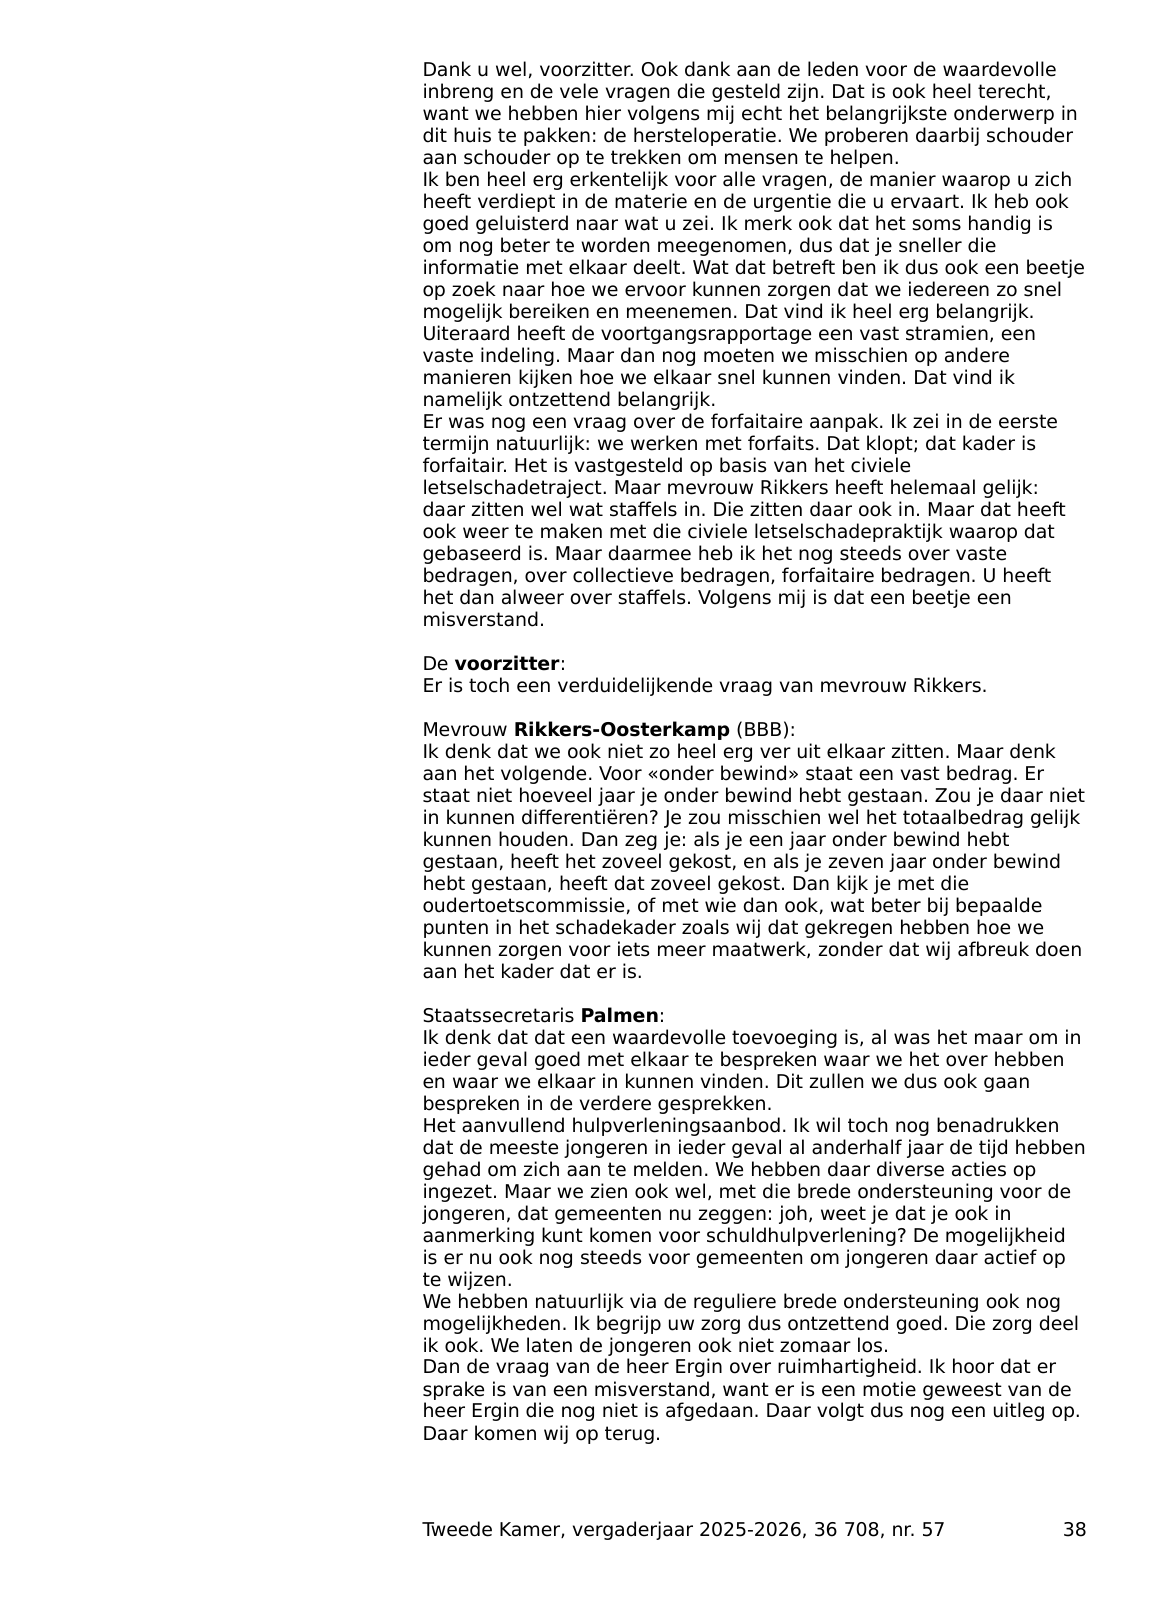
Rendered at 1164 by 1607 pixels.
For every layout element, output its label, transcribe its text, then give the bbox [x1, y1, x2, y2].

text Het aanvullend hulpverleningsaanbod. Ik wil toch nog benadrukken dat de meeste jongeren in ieder geval al anderhalf jaar de tijd hebben gehad om zich aan te melden. We hebben daar diverse acties op ingezet. Maar we zien ook wel, met die brede ondersteuning voor de jongeren, dat gemeenten nu zeggen: joh, weet je dat je ook in aanmerking kunt komen voor schuldhulpverlening? De mogelijkheid is er nu ook nog steeds voor gemeenten om jongeren daar actief op te wijzen. [422, 1115, 1087, 1291]
text Ik ben heel erg erkentelijk voor alle vragen, de manier waarop u zich heeft verdiept in de materie en de urgentie die u ervaart. Ik heb ook goed geluisterd naar wat u zei. Ik merk ook dat het soms handig is om nog beter te worden meegenomen, dus dat je sneller die informatie met elkaar deelt. Wat dat betreft ben ik dus ook een beetje op zoek naar hoe we ervoor kunnen zorgen dat we iedereen zo snel mogelijk bereiken en meenemen. Dat vind ik heel erg belangrijk. Uiteraard heeft de voortgangsrapportage een vast stramien, een vaste indeling. Maar dan nog moeten we misschien op andere manieren kijken hoe we elkaar snel kunnen vinden. Dat vind ik namelijk ontzettend belangrijk. [422, 169, 1087, 411]
text We hebben natuurlijk via de reguliere brede ondersteuning ook nog mogelijkheden. Ik begrijp uw zorg dus ontzettend goed. Die zorg deel ik ook. We laten de jongeren ook niet zomaar los. [422, 1291, 1087, 1356]
text Er was nog een vraag over de forfaitaire aanpak. Ik zei in de eerste termijn natuurlijk: we werken met forfaits. Dat klopt; dat kader is forfaitair. Het is vastgesteld op basis van het civiele letselschadetraject. Maar mevrouw Rikkers heeft helemaal gelijk: daar zitten wel wat staffels in. Die zitten daar ook in. Maar dat heeft ook weer te maken met die civiele letselschadepraktijk waarop dat gebaseerd is. Maar daarmee heb ik het nog steeds over vaste bedragen, over collectieve bedragen, forfaitaire bedragen. U heeft het dan alweer over staffels. Volgens mij is dat een beetje een misverstand. [422, 411, 1087, 631]
text Dank u wel, voorzitter. Ook dank aan de leden voor de waardevolle inbreng en de vele vragen die gesteld zijn. Dat is ook heel terecht, want we hebben hier volgens mij echt het belangrijkste onderwerp in dit huis te pakken: de hersteloperatie. We proberen daarbij schouder aan schouder op te trekken om mensen te helpen. [422, 59, 1087, 169]
text Staatssecretaris Palmen: [422, 1005, 1087, 1027]
text Ik denk dat we ook niet zo heel erg ver uit elkaar zitten. Maar denk aan het volgende. Voor «onder bewind» staat een vast bedrag. Er staat niet hoeveel jaar je onder bewind hebt gestaan. Zou je daar niet in kunnen differentiëren? Je zou misschien wel het totaalbedrag gelijk kunnen houden. Dan zeg je: als je een jaar onder bewind hebt gestaan, heeft het zoveel gekost, en als je zeven jaar onder bewind hebt gestaan, heeft dat zoveel gekost. Dan kijk je met die oudertoetscommissie, of met wie dan ook, wat beter bij bepaalde punten in het schadekader zoals wij dat gekregen hebben hoe we kunnen zorgen voor iets meer maatwerk, zonder dat wij afbreuk doen aan het kader dat er is. [422, 741, 1087, 983]
text Ik denk dat dat een waardevolle toevoeging is, al was het maar om in ieder geval goed met elkaar te bespreken waar we het over hebben en waar we elkaar in kunnen vinden. Dit zullen we dus ook gaan bespreken in de verdere gesprekken. [422, 1027, 1087, 1115]
text Mevrouw Rikkers-Oosterkamp (BBB): [422, 719, 1087, 741]
text Dan de vraag van de heer Ergin over ruimhartigheid. Ik hoor dat er sprake is van een misverstand, want er is een motie geweest van de heer Ergin die nog niet is afgedaan. Daar volgt dus nog een uitleg op. Daar komen wij op terug. [422, 1356, 1087, 1444]
text De voorzitter: [422, 653, 1087, 675]
text Er is toch een verduidelijkende vraag van mevrouw Rikkers. [422, 675, 1087, 697]
